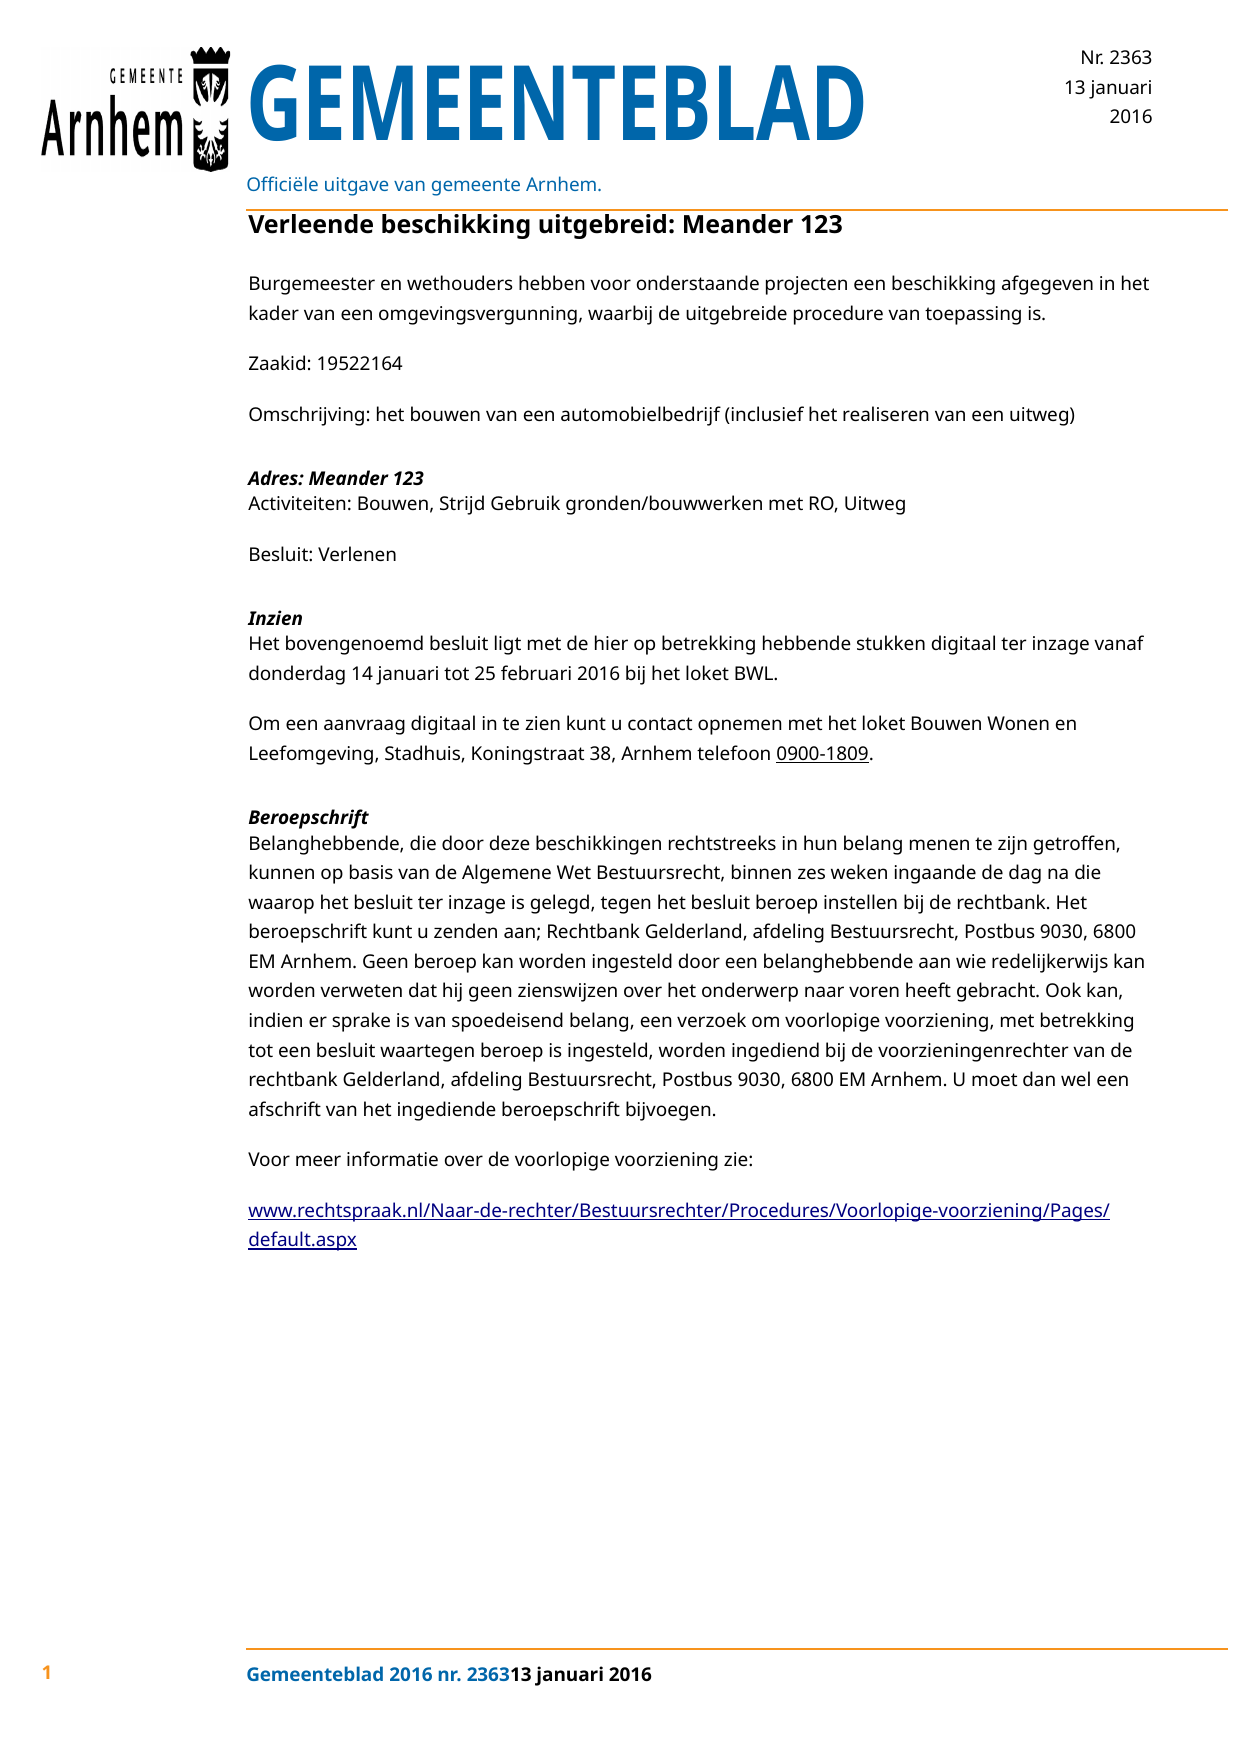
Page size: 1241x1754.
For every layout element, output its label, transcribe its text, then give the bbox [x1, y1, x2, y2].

text Burgemeester en wethouders hebben voor onderstaande projecten een beschikking afgegeven in het kader van een omgevingsvergunning, waarbij de uitgebreide procedure van toepassing is. [248, 270, 1152, 326]
picture [41, 47, 231, 172]
text Adres: Meander 123 [248, 465, 1152, 490]
text www.rechtspraak.nl/Naar-de-rechter/Bestuursrechter/Procedures/Voorlopige-voorziening/Pages/default.aspx [248, 1197, 1152, 1252]
text Verleende beschikking uitgebreid: Meander 123 [248, 211, 1152, 241]
text Zaakid: 19522164 [248, 350, 1152, 376]
text Activiteiten: Bouwen, Strijd Gebruik gronden/bouwwerken met RO, Uitweg [248, 490, 1152, 516]
text Omschrijving: het bouwen van een automobielbedrijf (inclusief het realiseren van een uitweg) [248, 401, 1152, 426]
text Om een aanvraag digitaal in te zien kunt u contact opnemen met het loket Bouwen Wonen en Leefomgeving, Stadhuis, Koningstraat 38, Arnhem telefoon 0900-1809. [248, 711, 1152, 766]
text Het bovengenoemd besluit ligt met de hier op betrekking hebbende stukken digitaal ter inzage vanaf donderdag 14 januari tot 25 februari 2016 bij het loket BWL. [248, 631, 1152, 686]
text Beroepschrift [248, 804, 1152, 830]
text Inzien [248, 605, 1152, 631]
text Besluit: Verlenen [248, 541, 1152, 567]
text Voor meer informatie over de voorlopige voorziening zie: [248, 1146, 1152, 1172]
text Belanghebbende, die door deze beschikkingen rechtstreeks in hun belang menen te zijn getroffen, kunnen op basis van de Algemene Wet Bestuursrecht, binnen zes weken ingaande de dag na die waarop het besluit ter inzage is gelegd, tegen het besluit beroep instellen bij de rechtbank. Het beroepschrift kunt u zenden aan; Rechtbank Gelderland, afdeling Bestuursrecht, Postbus 9030, 6800 EM Arnhem. Geen beroep kan worden ingesteld door een belanghebbende aan wie redelijkerwijs kan worden verweten dat hij geen zienswijzen over het onderwerp naar voren heeft gebracht. Ook kan, indien er sprake is van spoedeisend belang, een verzoek om voorlopige voorziening, met betrekking tot een besluit waartegen beroep is ingesteld, worden ingediend bij de voorzieningenrechter van de rechtbank Gelderland, afdeling Bestuursrecht, Postbus 9030, 6800 EM Arnhem. U moet dan wel een afschrift van het ingediende beroepschrift bijvoegen. [248, 830, 1152, 1122]
